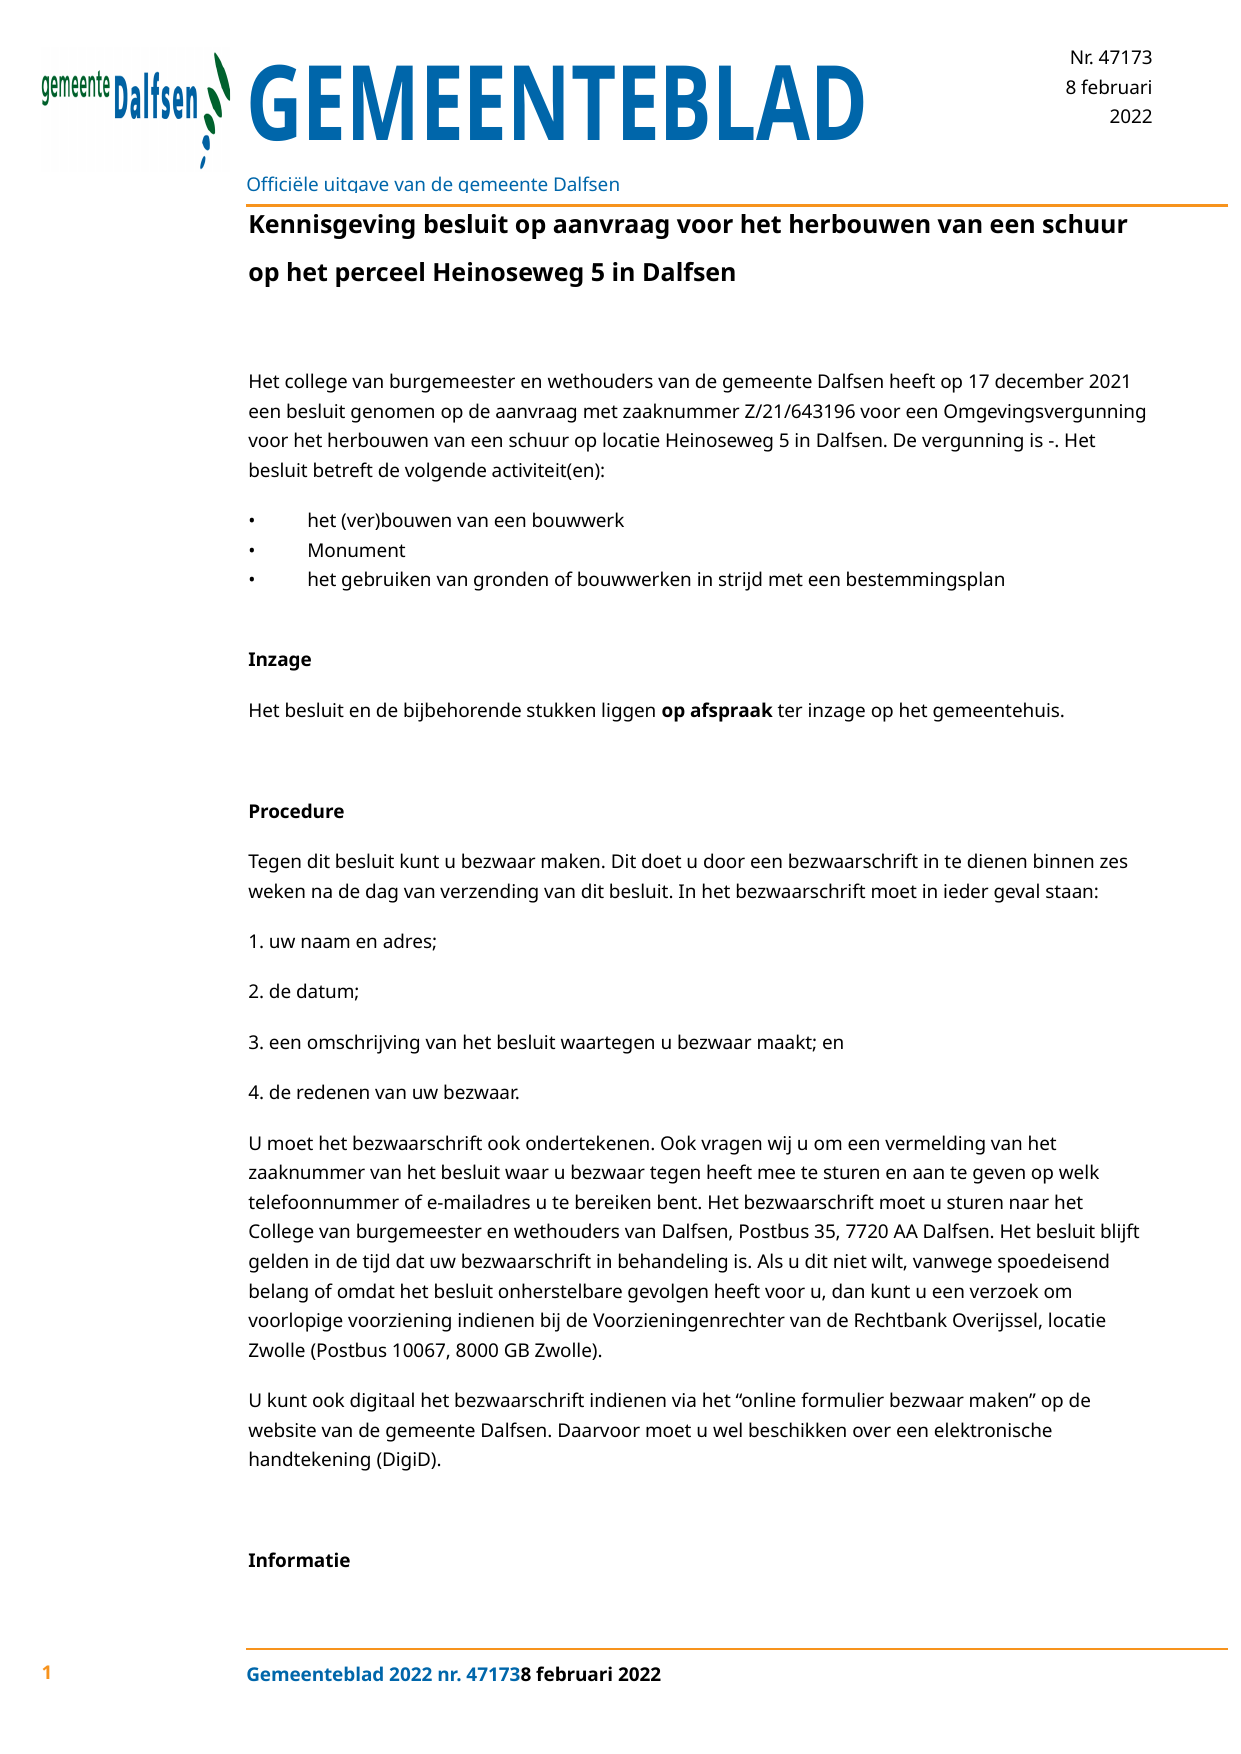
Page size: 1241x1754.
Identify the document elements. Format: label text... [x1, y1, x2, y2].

text U moet het bezwaarschrift ook ondertekenen. Ook vragen wij u om een vermelding van het zaaknummer van het besluit waar u bezwaar tegen heeft mee te sturen en aan te geven op welk telefoonnummer of e-mailadres u te bereiken bent. Het bezwaarschrift moet u sturen naar het College van burgemeester en wethouders van Dalfsen, Postbus 35, 7720 AA Dalfsen. Het besluit blijft gelden in de tijd dat uw bezwaarschrift in behandeling is. Als u dit niet wilt, vanwege spoedeisend belang of omdat het besluit onherstelbare gevolgen heeft voor u, dan kunt u een verzoek om voorlopige voorziening indienen bij de Voorzieningenrechter van de Rechtbank Overijssel, locatie Zwolle (Postbus 10067, 8000 GB Zwolle). [248, 1130, 1152, 1363]
list het (ver)bouwen van een bouwwerk [248, 507, 1152, 533]
text Kennisgeving besluit op aanvraag voor het herbouwen van een schuur op het perceel Heinoseweg 5 in Dalfsen [248, 207, 1152, 288]
text Het college van burgemeester en wethouders van de gemeente Dalfsen heeft op 17 december 2021 een besluit genomen op de aanvraag met zaaknummer Z/21/643196 voor een Omgevingsvergunning voor het herbouwen van een schuur op locatie Heinoseweg 5 in Dalfsen. De vergunning is -. Het besluit betreft de volgende activiteit(en): [248, 368, 1152, 483]
text Het besluit en de bijbehorende stukken liggen op afspraak ter inzage op het gemeentehuis. [248, 697, 1152, 723]
text 2. de datum; [248, 979, 1152, 1004]
text Informatie [248, 1547, 1152, 1573]
text 1. uw naam en adres; [248, 928, 1152, 954]
text U kunt ook digitaal het bezwaarschrift indienen via het “online formulier bezwaar maken” op de website van de gemeente Dalfsen. Daarvoor moet u wel beschikken over een elektronische handtekening (DigiD). [248, 1387, 1152, 1472]
text Procedure [248, 798, 1152, 824]
list het gebruiken van gronden of bouwwerken in strijd met een bestemmingsplan [248, 567, 1152, 592]
picture [41, 47, 231, 172]
text 4. de redenen van uw bezwaar. [248, 1079, 1152, 1105]
text Tegen dit besluit kunt u bezwaar maken. Dit doet u door een bezwaarschrift in te dienen binnen zes weken na de dag van verzending van dit besluit. In het bezwaarschrift moet in ieder geval staan: [248, 848, 1152, 904]
text 3. een omschrijving van het besluit waartegen u bezwaar maakt; en [248, 1029, 1152, 1055]
list Monument [248, 537, 1152, 563]
text Inzage [248, 647, 1152, 672]
